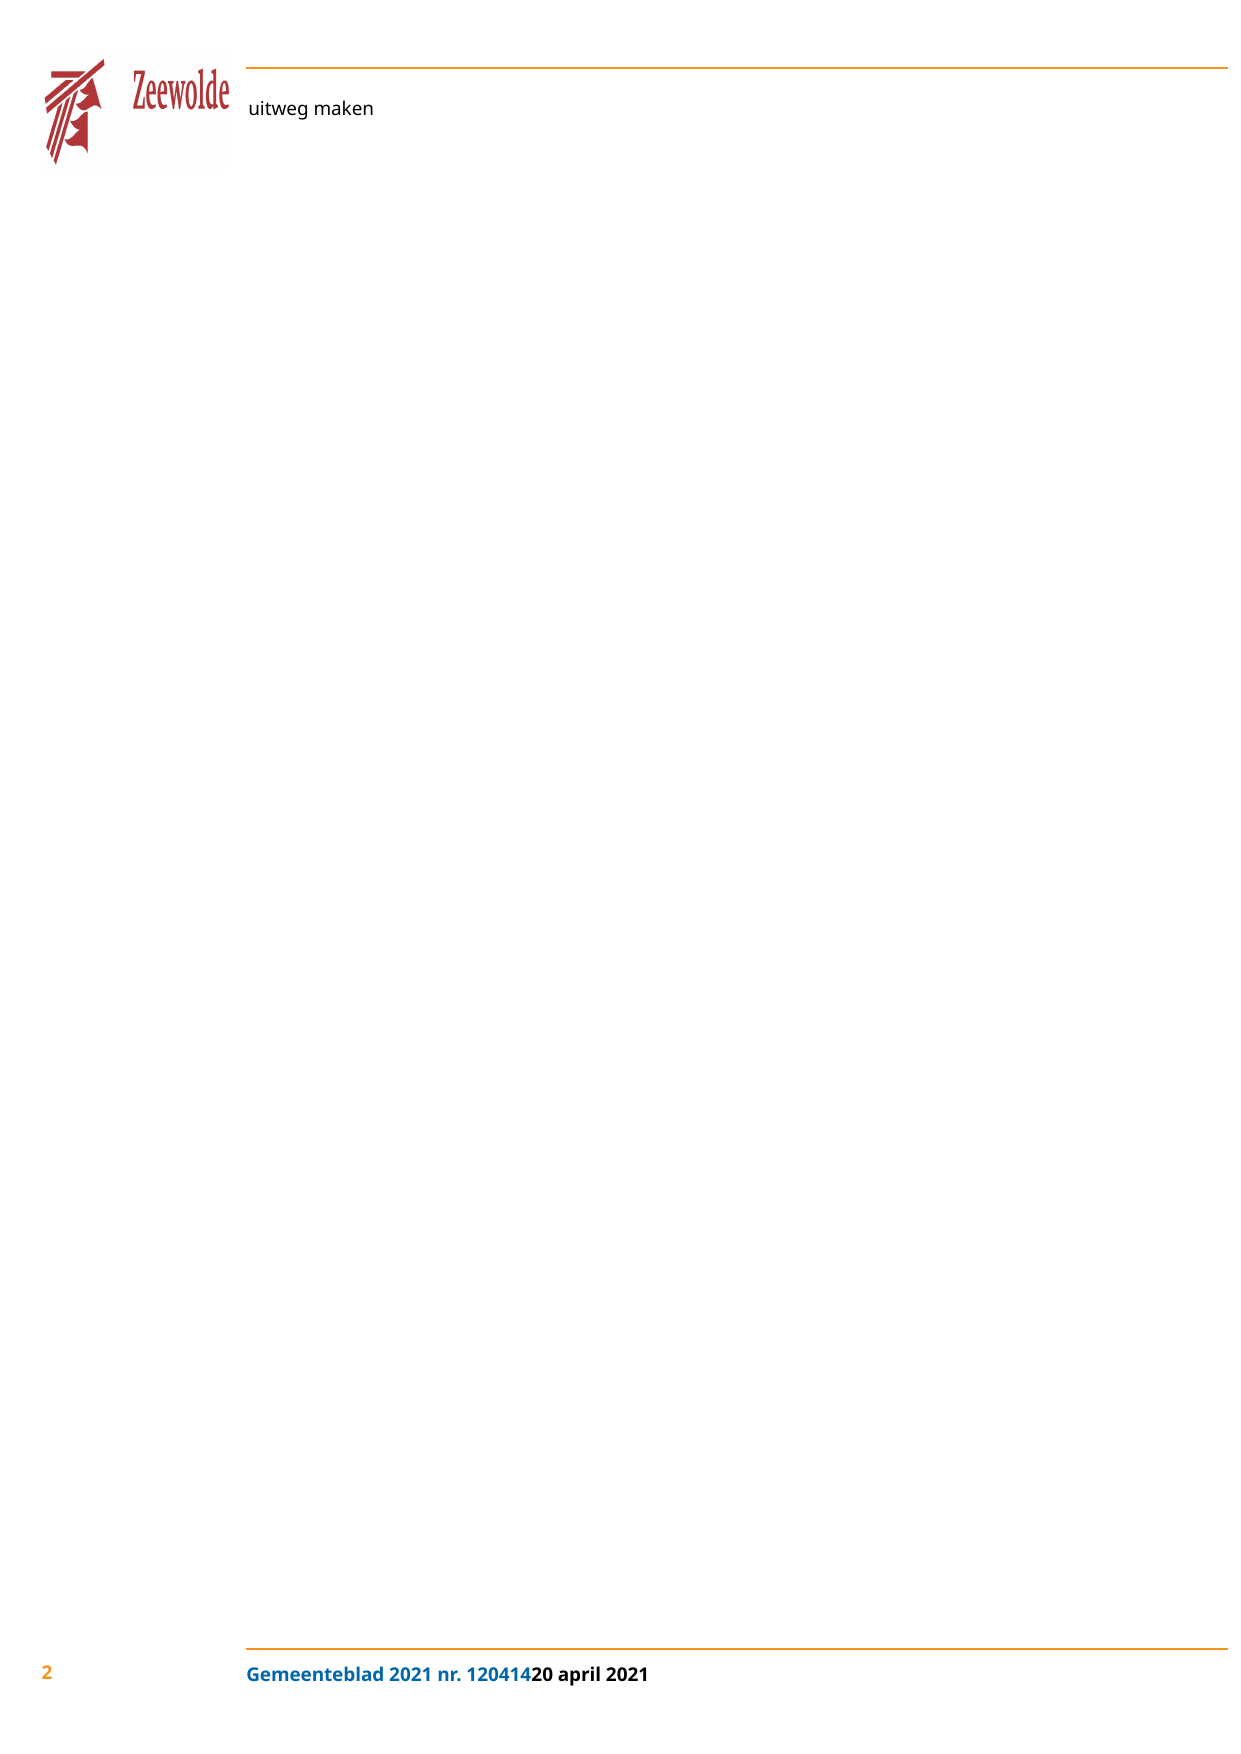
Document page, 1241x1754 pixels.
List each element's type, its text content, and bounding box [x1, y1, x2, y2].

text uitweg maken [248, 95, 1152, 121]
picture [41, 47, 231, 172]
